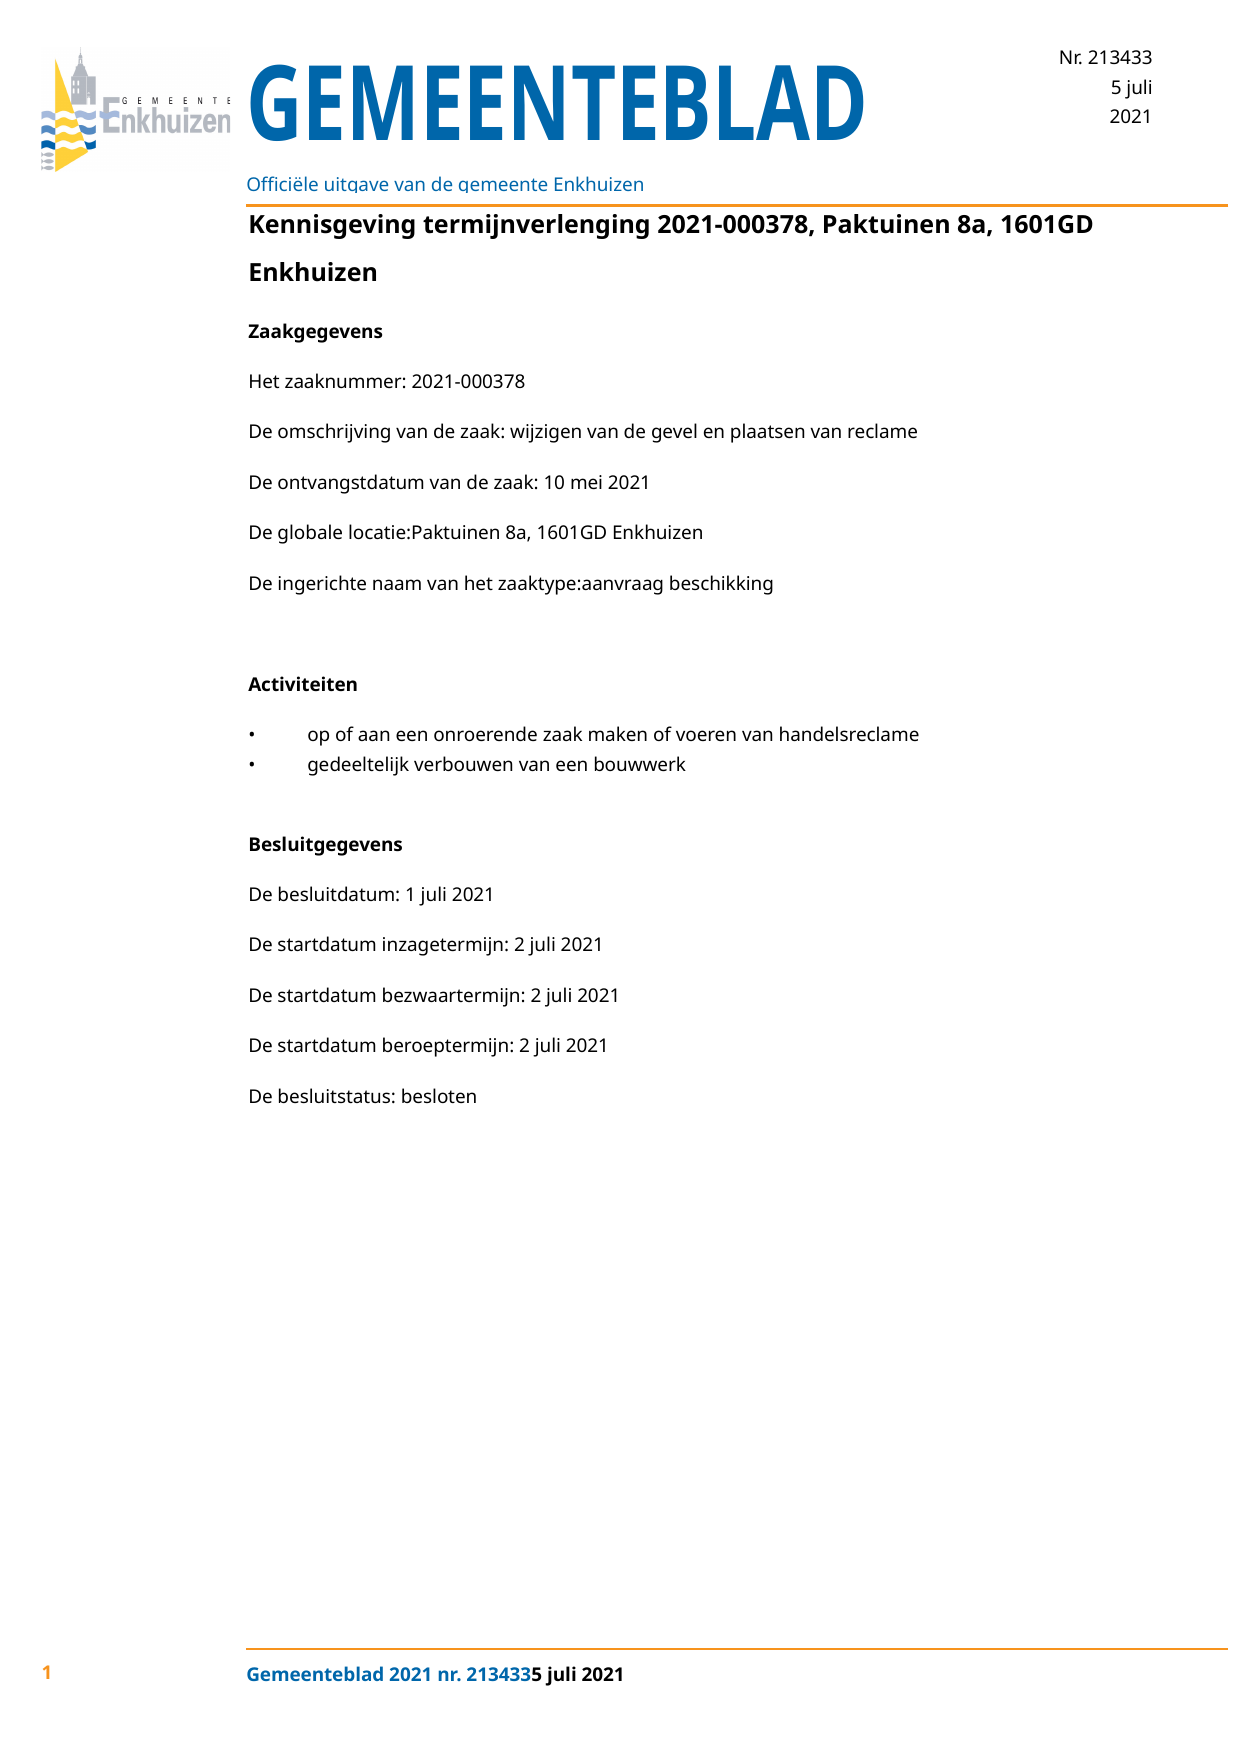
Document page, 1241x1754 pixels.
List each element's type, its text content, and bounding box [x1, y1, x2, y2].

text De ontvangstdatum van de zaak: 10 mei 2021 [248, 469, 1152, 495]
text De besluitdatum: 1 juli 2021 [248, 881, 1152, 907]
text De besluitstatus: besloten [248, 1083, 1152, 1109]
picture [41, 47, 231, 172]
text Zaakgegevens [248, 318, 1152, 344]
text Besluitgegevens [248, 831, 1152, 857]
text De ingerichte naam van het zaaktype:aanvraag beschikking [248, 570, 1152, 596]
text De startdatum beroeptermijn: 2 juli 2021 [248, 1032, 1152, 1058]
list op of aan een onroerende zaak maken of voeren van handelsreclame [248, 721, 1152, 747]
text De globale locatie:Paktuinen 8a, 1601GD Enkhuizen [248, 519, 1152, 545]
text De startdatum inzagetermijn: 2 juli 2021 [248, 932, 1152, 957]
text Kennisgeving termijnverlenging 2021-000378, Paktuinen 8a, 1601GD Enkhuizen [248, 207, 1152, 288]
text Activiteiten [248, 671, 1152, 697]
text Het zaaknummer: 2021-000378 [248, 368, 1152, 394]
text De omschrijving van de zaak: wijzigen van de gevel en plaatsen van reclame [248, 419, 1152, 444]
list gedeeltelijk verbouwen van een bouwwerk [248, 751, 1152, 777]
text De startdatum bezwaartermijn: 2 juli 2021 [248, 982, 1152, 1008]
